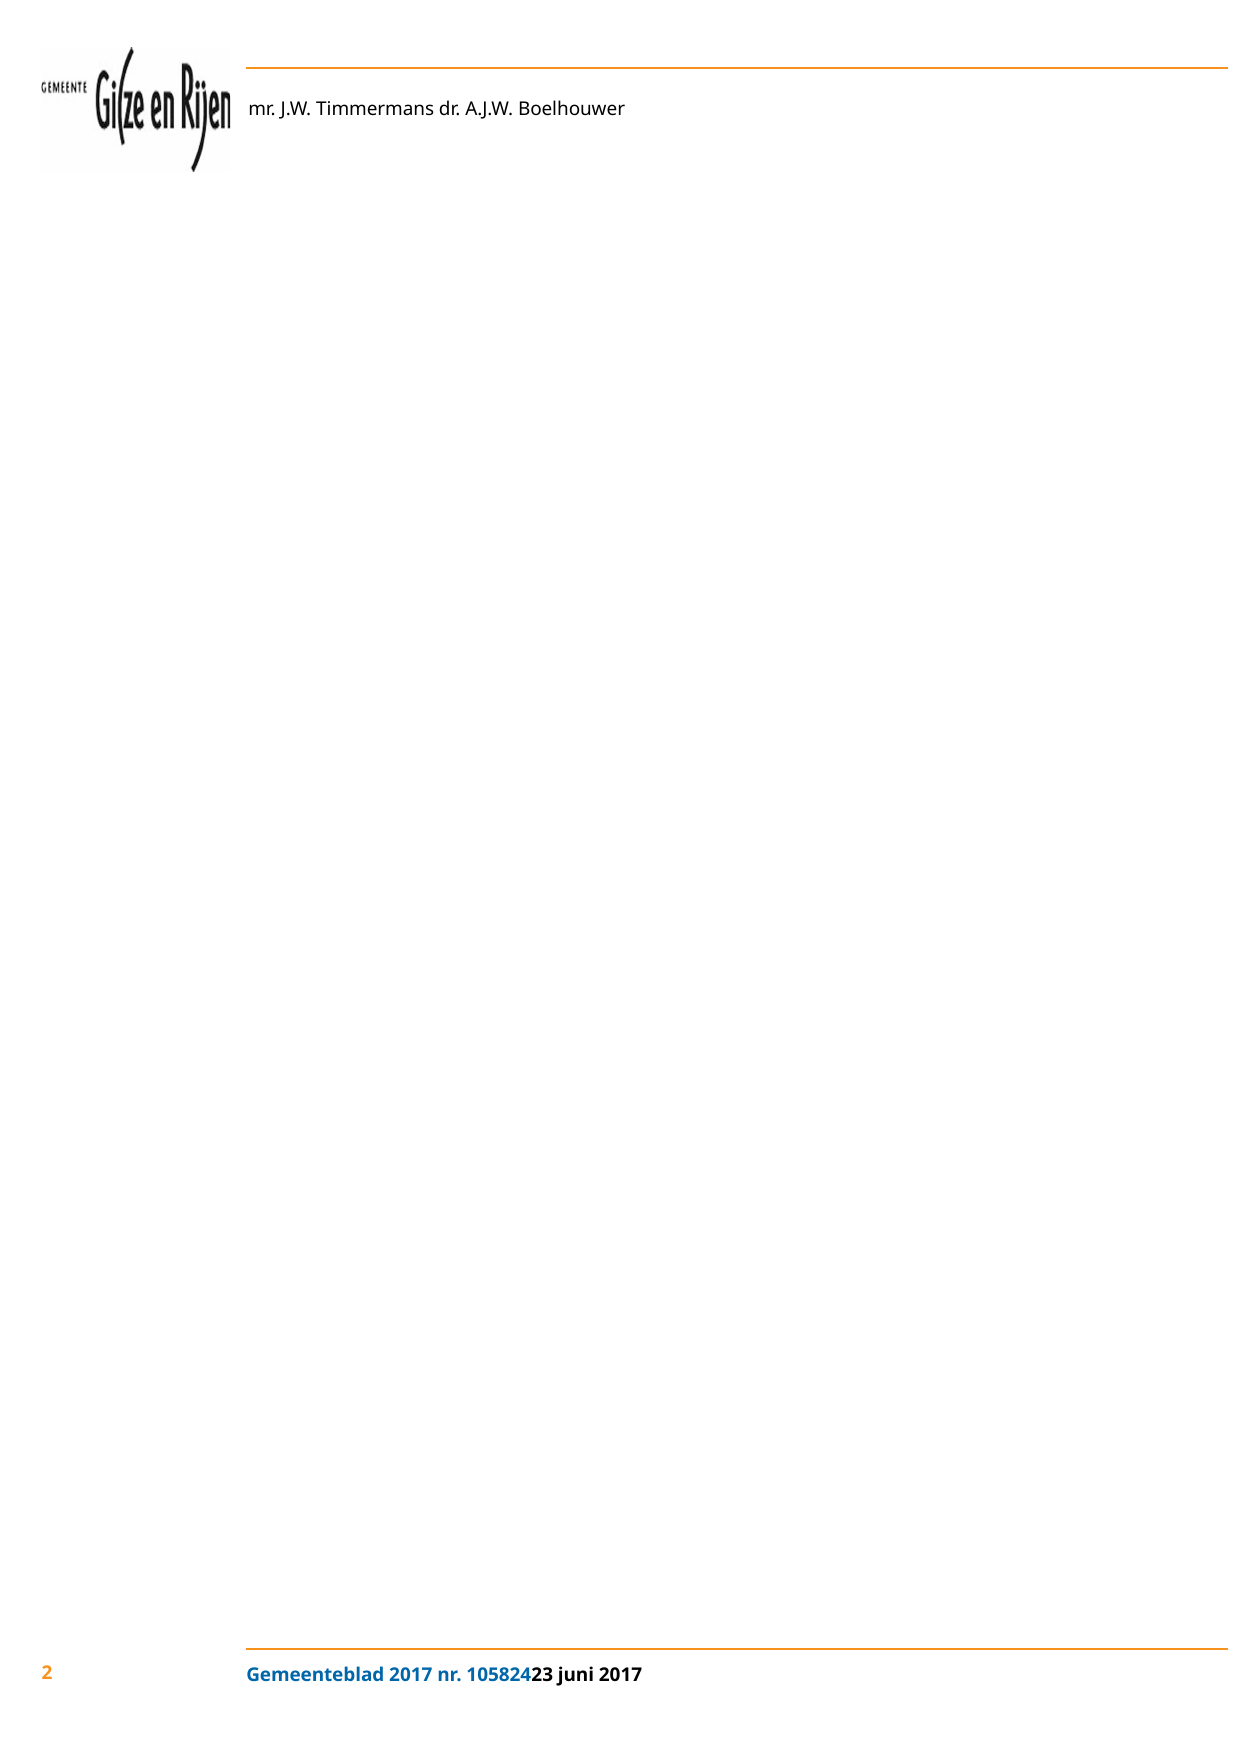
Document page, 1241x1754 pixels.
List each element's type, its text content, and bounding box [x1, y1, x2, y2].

picture [41, 47, 231, 172]
text mr. J.W. Timmermans dr. A.J.W. Boelhouwer [248, 95, 1152, 121]
